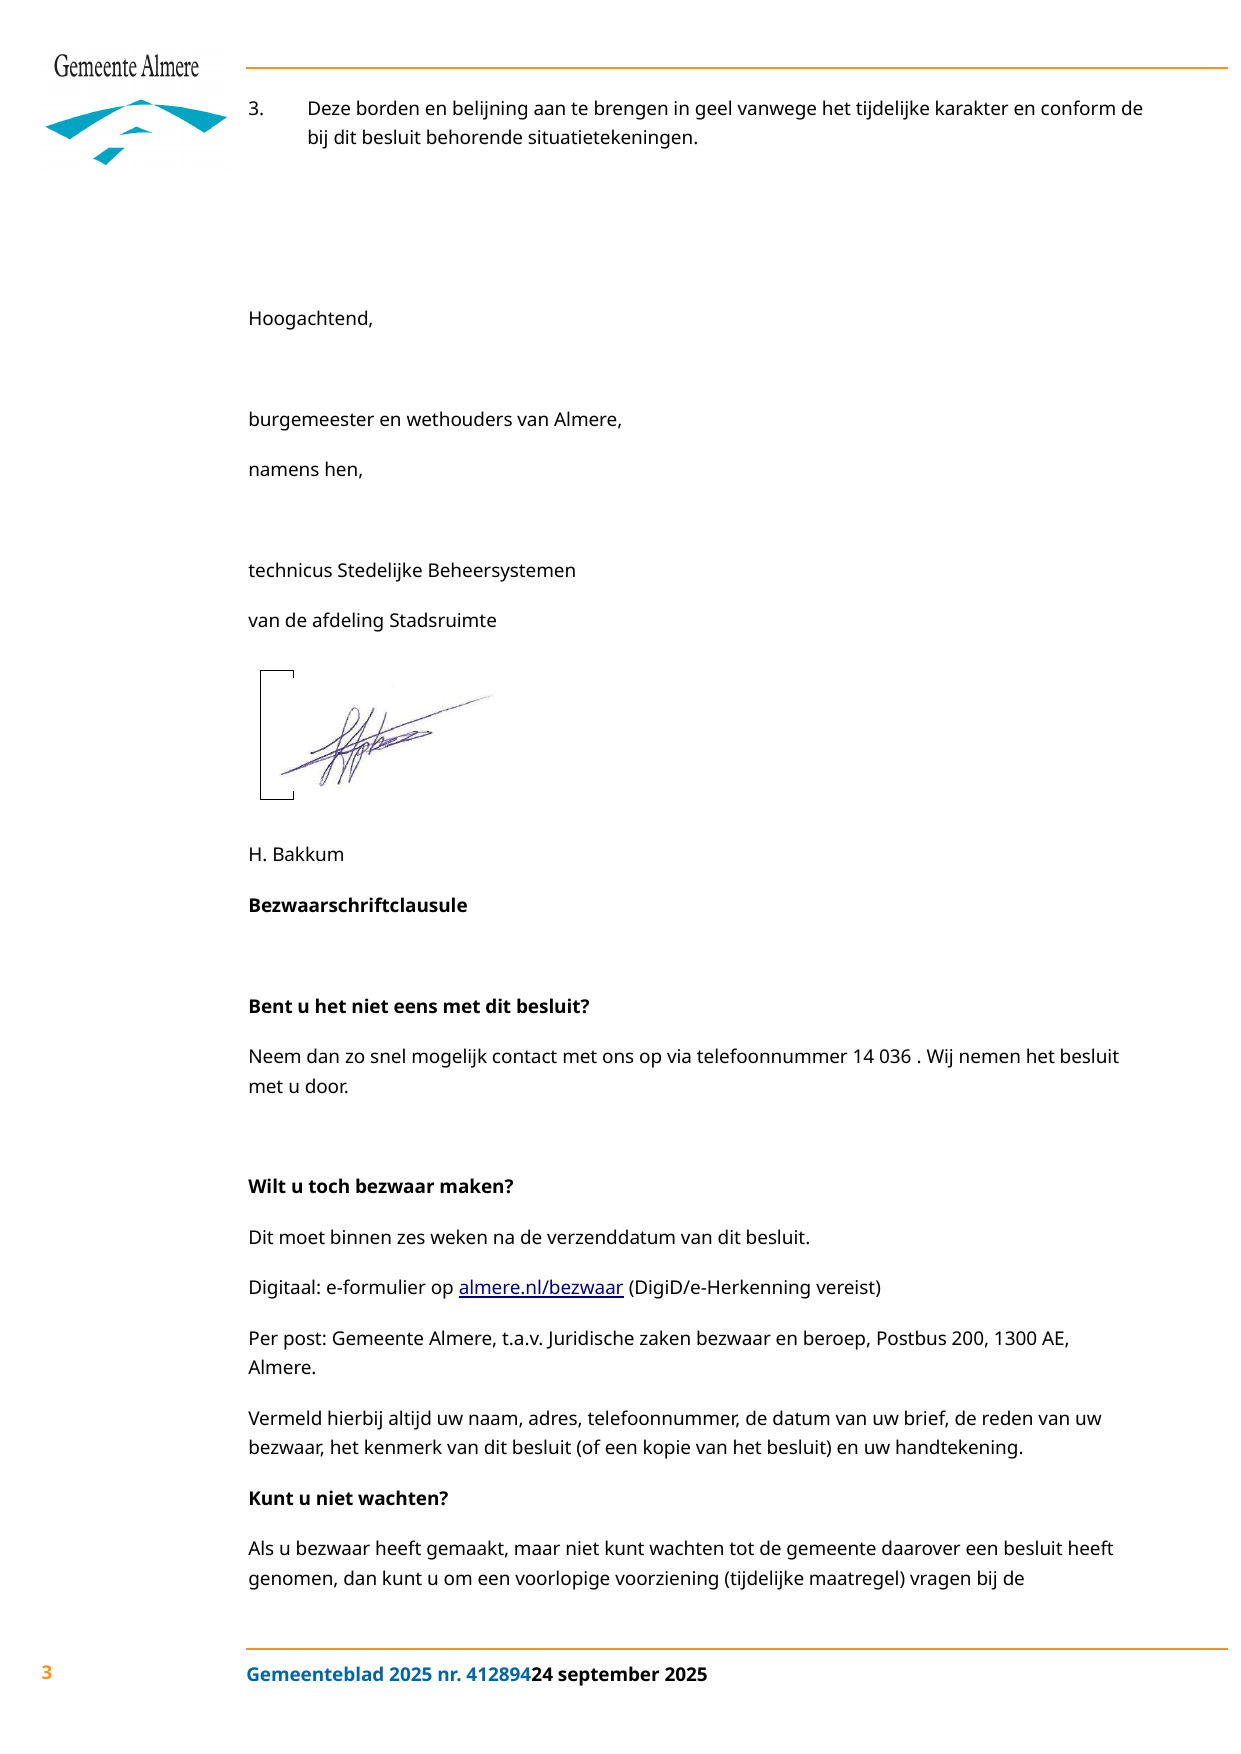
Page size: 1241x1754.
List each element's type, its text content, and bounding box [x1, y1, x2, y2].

picture [268, 678, 499, 791]
text namens hen, [248, 456, 1152, 482]
text technicus Stedelijke Beheersystemen [248, 557, 1152, 583]
text Vermeld hierbij altijd uw naam, adres, telefoonnummer, de datum van uw brief, de reden van uw bezwaar, het kenmerk van dit besluit (of een kopie van het besluit) en uw handtekening. [248, 1405, 1152, 1460]
picture [41, 47, 231, 172]
text Als u bezwaar heeft gemaakt, maar niet kunt wachten tot de gemeente daarover een besluit heeft genomen, dan kunt u om een voorlopige voorziening (tijdelijke maatregel) vragen bij de [248, 1535, 1152, 1591]
text Hoogachtend, [248, 305, 1152, 331]
text Per post: Gemeente Almere, t.a.v. Juridische zaken bezwaar en beroep, Postbus 200, 1300 AE, Almere. [248, 1325, 1152, 1380]
text Bent u het niet eens met dit besluit? [248, 993, 1152, 1019]
text Dit moet binnen zes weken na de verzenddatum van dit besluit. [248, 1224, 1152, 1250]
text Kunt u niet wachten? [248, 1485, 1152, 1511]
text Neem dan zo snel mogelijk contact met ons op via telefoonnummer 14 036 . Wij nemen het besluit met u door. [248, 1043, 1152, 1099]
text Digitaal: e-formulier op almere.nl/bezwaar (DigiD/e-Herkenning vereist) [248, 1274, 1152, 1300]
list Deze borden en belijning aan te brengen in geel vanwege het tijdelijke karakter en conform de bij dit besluit behorende situatietekeningen. [248, 95, 1152, 150]
text H. Bakkum [248, 842, 1152, 867]
text Wilt u toch bezwaar maken? [248, 1174, 1152, 1199]
text Bezwaarschriftclausule [248, 892, 1152, 918]
text burgemeester en wethouders van Almere, [248, 406, 1152, 432]
text van de afdeling Stadsruimte [248, 608, 1152, 633]
